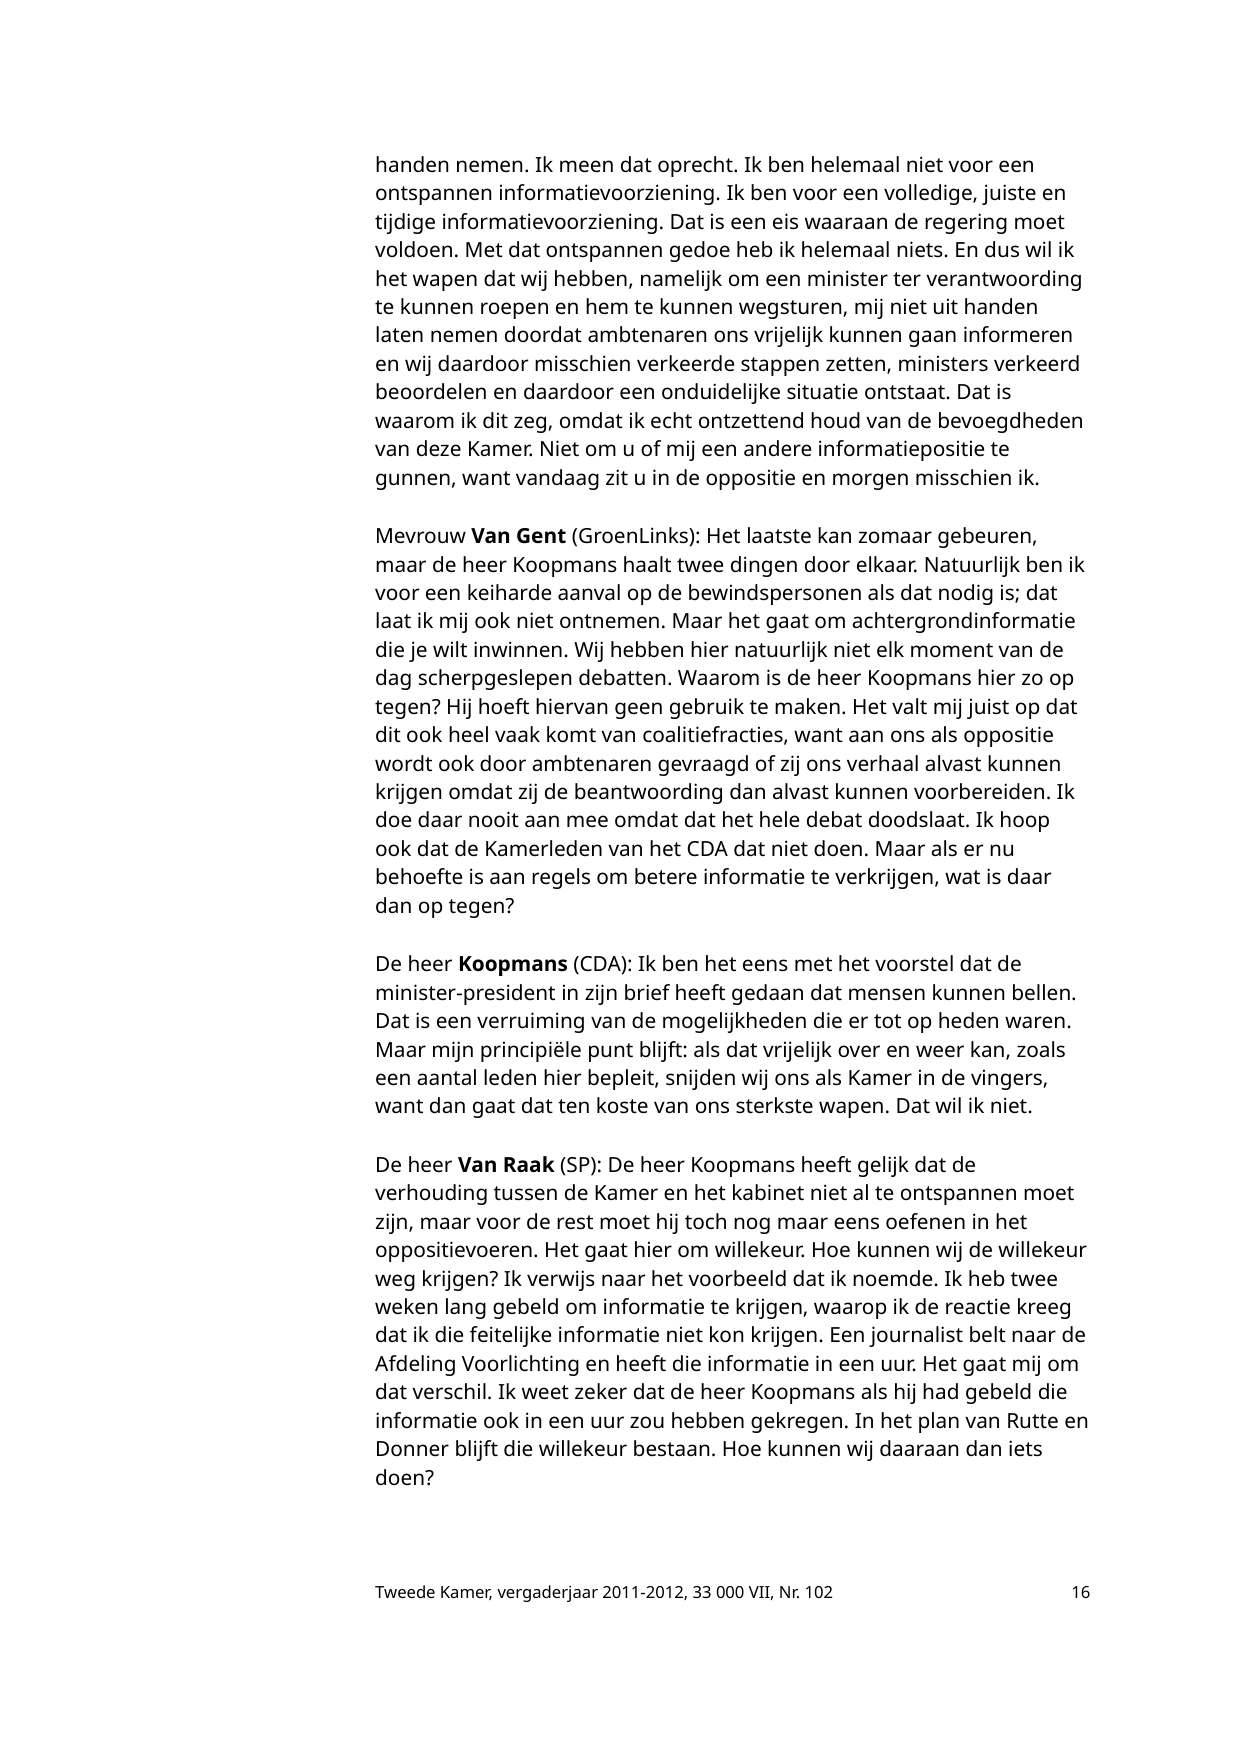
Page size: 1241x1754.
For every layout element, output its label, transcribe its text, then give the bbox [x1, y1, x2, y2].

text Mevrouw Van Gent (GroenLinks): Het laatste kan zomaar gebeuren, maar de heer Koopmans haalt twee dingen door elkaar. Natuurlijk ben ik voor een keiharde aanval op de bewindspersonen als dat nodig is; dat laat ik mij ook niet ontnemen. Maar het gaat om achtergrondinformatie die je wilt inwinnen. Wij hebben hier natuurlijk niet elk moment van de dag scherpgeslepen debatten. Waarom is de heer Koopmans hier zo op tegen? Hij hoeft hiervan geen gebruik te maken. Het valt mij juist op dat dit ook heel vaak komt van coalitiefracties, want aan ons als oppositie wordt ook door ambtenaren gevraagd of zij ons verhaal alvast kunnen krijgen omdat zij de beantwoording dan alvast kunnen voorbereiden. Ik doe daar nooit aan mee omdat dat het hele debat doodslaat. Ik hoop ook dat de Kamerleden van het CDA dat niet doen. Maar als er nu behoefte is aan regels om betere informatie te verkrijgen, wat is daar dan op tegen? [375, 521, 1090, 919]
text De heer Van Raak (SP): De heer Koopmans heeft gelijk dat de verhouding tussen de Kamer en het kabinet niet al te ontspannen moet zijn, maar voor de rest moet hij toch nog maar eens oefenen in het oppositievoeren. Het gaat hier om willekeur. Hoe kunnen wij de willekeur weg krijgen? Ik verwijs naar het voorbeeld dat ik noemde. Ik heb twee weken lang gebeld om informatie te krijgen, waarop ik de reactie kreeg dat ik die feitelijke informatie niet kon krijgen. Een journalist belt naar de Afdeling Voorlichting en heeft die informatie in een uur. Het gaat mij om dat verschil. Ik weet zeker dat de heer Koopmans als hij had gebeld die informatie ook in een uur zou hebben gekregen. In het plan van Rutte en Donner blijft die willekeur bestaan. Hoe kunnen wij daaraan dan iets doen? [375, 1150, 1090, 1491]
text handen nemen. Ik meen dat oprecht. Ik ben helemaal niet voor een ontspannen informatievoorziening. Ik ben voor een volledige, juiste en tijdige informatievoorziening. Dat is een eis waaraan de regering moet voldoen. Met dat ontspannen gedoe heb ik helemaal niets. En dus wil ik het wapen dat wij hebben, namelijk om een minister ter verantwoording te kunnen roepen en hem te kunnen wegsturen, mij niet uit handen laten nemen doordat ambtenaren ons vrijelijk kunnen gaan informeren en wij daardoor misschien verkeerde stappen zetten, ministers verkeerd beoordelen en daardoor een onduidelijke situatie ontstaat. Dat is waarom ik dit zeg, omdat ik echt ontzettend houd van de bevoegdheden van deze Kamer. Niet om u of mij een andere informatiepositie te gunnen, want vandaag zit u in de oppositie en morgen misschien ik. [375, 150, 1090, 491]
text De heer Koopmans (CDA): Ik ben het eens met het voorstel dat de minister-president in zijn brief heeft gedaan dat mensen kunnen bellen. Dat is een verruiming van de mogelijkheden die er tot op heden waren. Maar mijn principiële punt blijft: als dat vrijelijk over en weer kan, zoals een aantal leden hier bepleit, snijden wij ons als Kamer in de vingers, want dan gaat dat ten koste van ons sterkste wapen. Dat wil ik niet. [375, 949, 1090, 1120]
